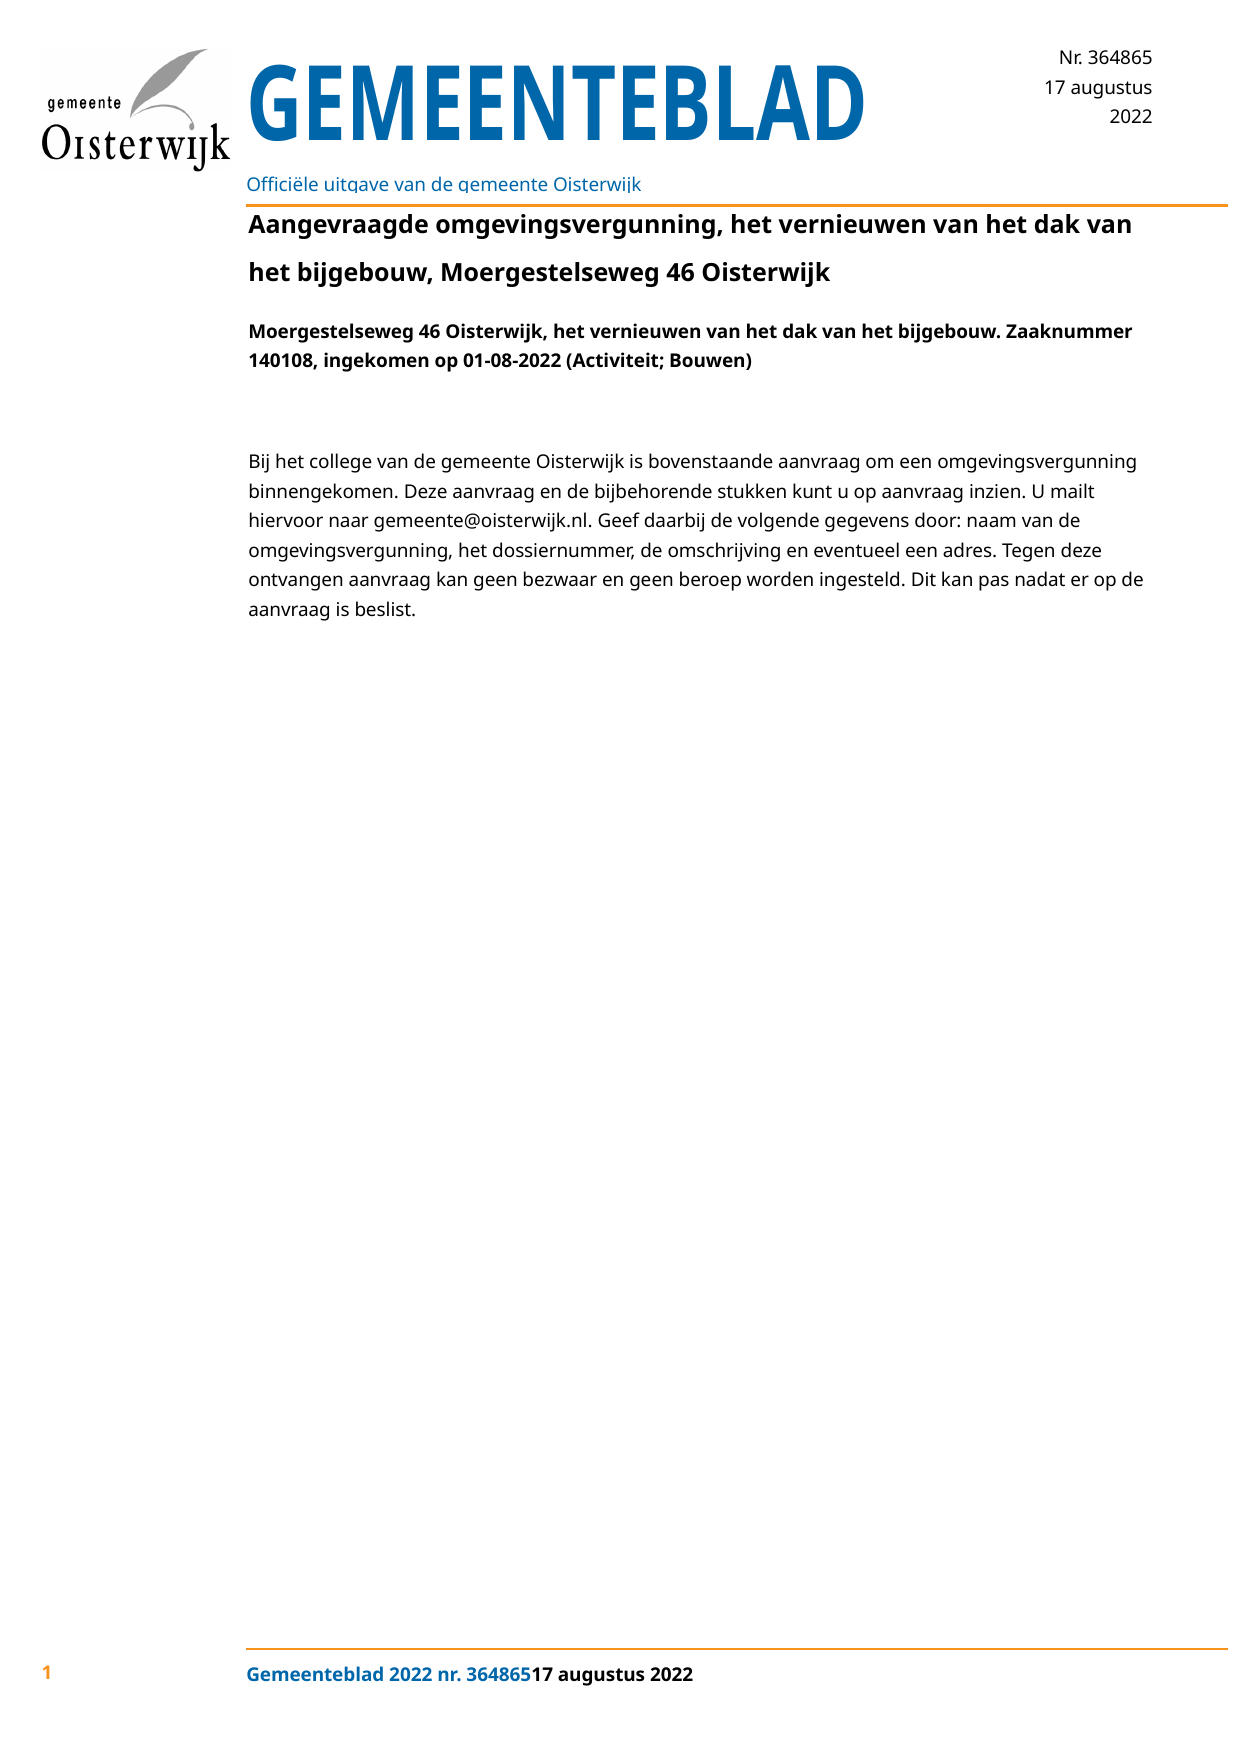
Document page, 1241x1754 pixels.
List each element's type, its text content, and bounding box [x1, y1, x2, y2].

text Bij het college van de gemeente Oisterwijk is bovenstaande aanvraag om een omgevingsvergunning binnengekomen. Deze aanvraag en de bijbehorende stukken kunt u op aanvraag inzien. U mailt hiervoor naar gemeente@oisterwijk.nl. Geef daarbij de volgende gegevens door: naam van de omgevingsvergunning, het dossiernummer, de omschrijving en eventueel een adres. Tegen deze ontvangen aanvraag kan geen bezwaar en geen beroep worden ingesteld. Dit kan pas nadat er op de aanvraag is beslist. [248, 448, 1152, 622]
text Moergestelseweg 46 Oisterwijk, het vernieuwen van het dak van het bijgebouw. Zaaknummer 140108, ingekomen op 01-08-2022 (Activiteit; Bouwen) [248, 318, 1152, 373]
text Aangevraagde omgevingsvergunning, het vernieuwen van het dak van het bijgebouw, Moergestelseweg 46 Oisterwijk [248, 207, 1152, 288]
picture [41, 47, 231, 172]
